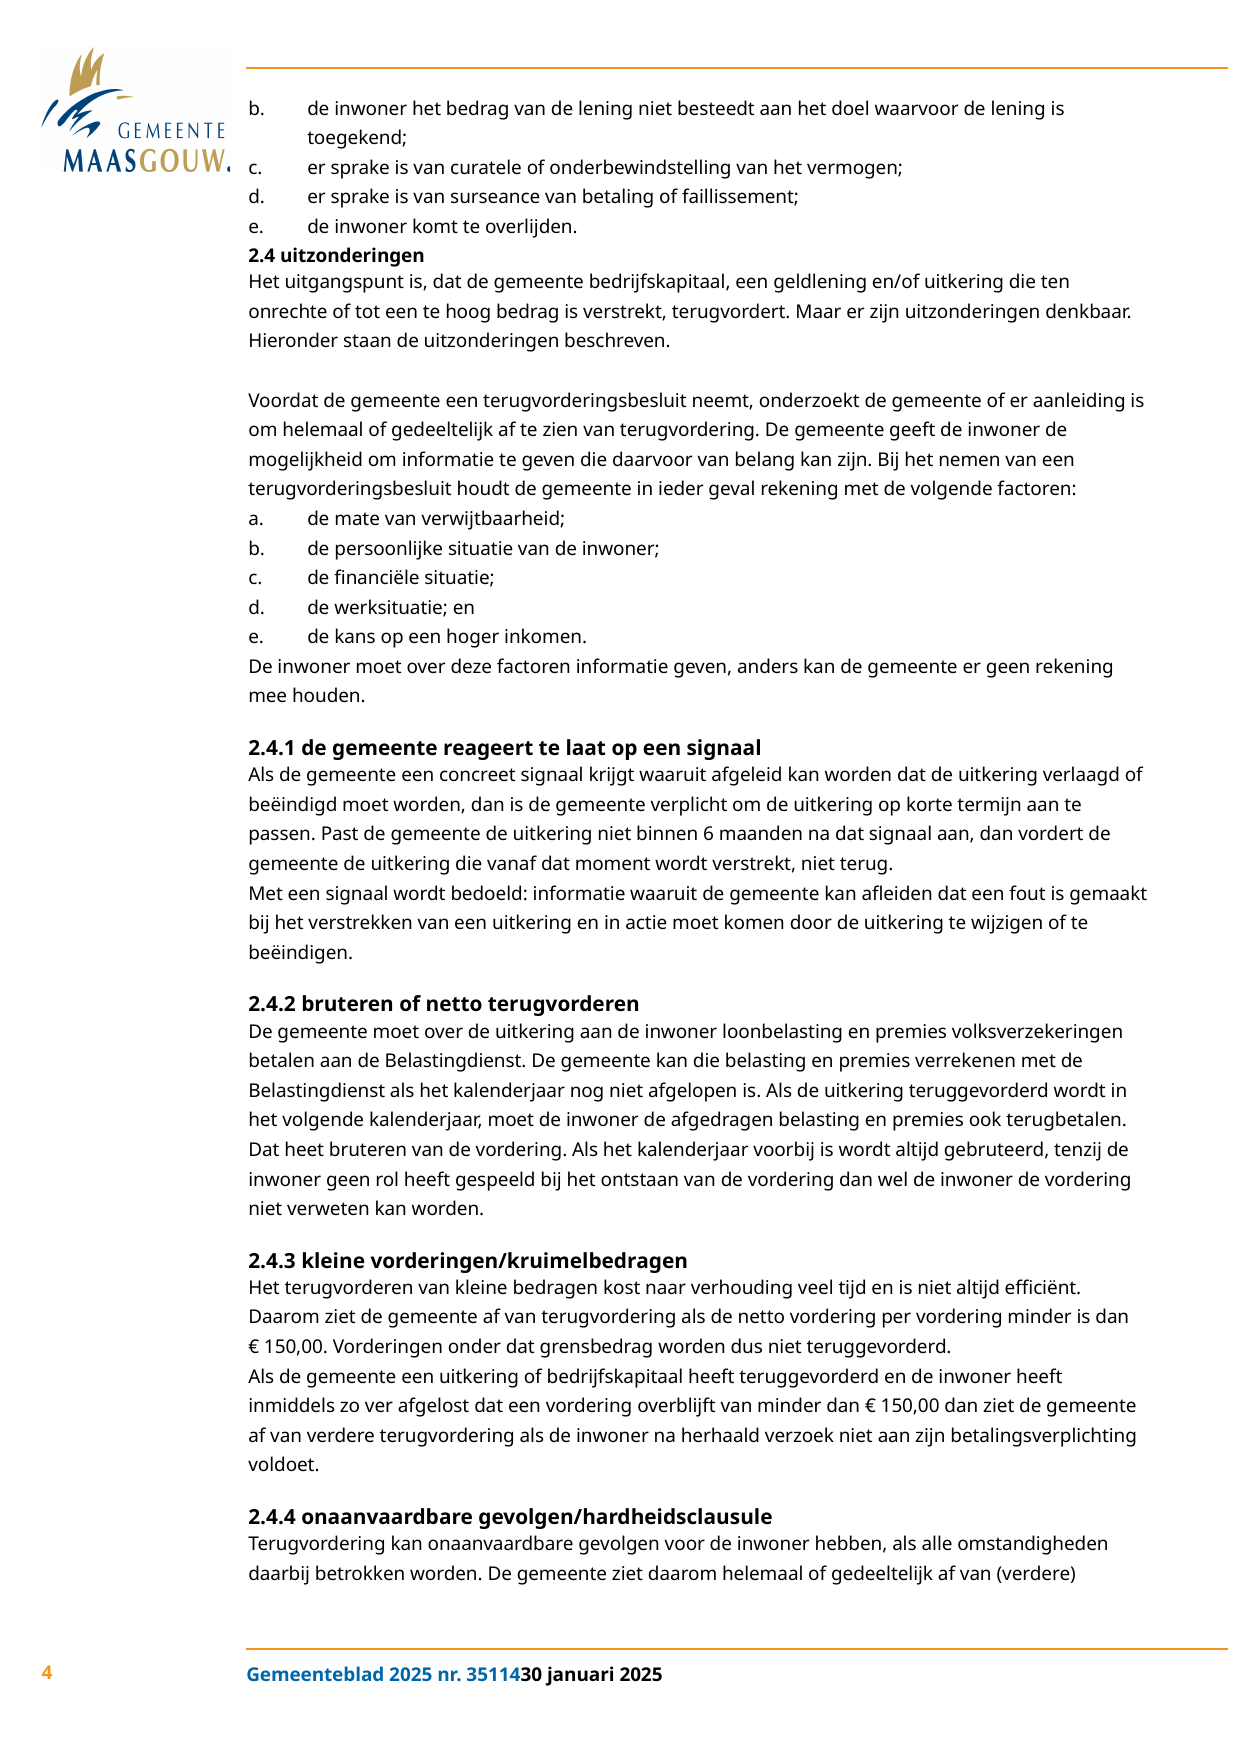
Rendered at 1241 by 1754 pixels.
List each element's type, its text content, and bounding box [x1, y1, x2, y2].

text 2.4.4 onaanvaardbare gevolgen/hardheidsclausule [248, 1502, 1152, 1531]
text Het terugvorderen van kleine bedragen kost naar verhouding veel tijd en is niet altijd efficiënt. Daarom ziet de gemeente af van terugvordering als de netto vordering per vordering minder is dan [248, 1274, 1152, 1329]
list er sprake is van curatele of onderbewindstelling van het vermogen; [248, 154, 1152, 180]
list er sprake is van surseance van betaling of faillissement; [248, 183, 1152, 209]
text 2.4.2 bruteren of netto terugvorderen [248, 989, 1152, 1018]
text 2.4.3 kleine vorderingen/kruimelbedragen [248, 1246, 1152, 1274]
text € 150,00. Vorderingen onder dat grensbedrag worden dus niet teruggevorderd. [248, 1333, 1152, 1359]
list de mate van verwijtbaarheid; [248, 505, 1152, 531]
list de financiële situatie; [248, 564, 1152, 590]
text Terugvordering kan onaanvaardbare gevolgen voor de inwoner hebben, als alle omstandigheden daarbij betrokken worden. De gemeente ziet daarom helemaal of gedeeltelijk af van (verdere) [248, 1531, 1152, 1586]
text De gemeente moet over de uitkering aan de inwoner loonbelasting en premies volksverzekeringen betalen aan de Belastingdienst. De gemeente kan die belasting en premies verrekenen met de Belastingdienst als het kalenderjaar nog niet afgelopen is. Als de uitkering teruggevorderd wordt in het volgende kalenderjaar, moet de inwoner de afgedragen belasting en premies ook terugbetalen. Dat heet bruteren van de vordering. Als het kalenderjaar voorbij is wordt altijd gebruteerd, tenzij de inwoner geen rol heeft gespeeld bij het ontstaan van de vordering dan wel de inwoner de vordering niet verweten kan worden. [248, 1018, 1152, 1221]
text Met een signaal wordt bedoeld: informatie waaruit de gemeente kan afleiden dat een fout is gemaakt bij het verstrekken van een uitkering en in actie moet komen door de uitkering te wijzigen of te beëindigen. [248, 880, 1152, 965]
list de inwoner het bedrag van de lening niet besteedt aan het doel waarvoor de lening is toegekend; [248, 95, 1152, 150]
list de kans op een hoger inkomen. [248, 623, 1152, 649]
text 2.4.1 de gemeente reageert te laat op een signaal [248, 733, 1152, 761]
text Als de gemeente een uitkering of bedrijfskapitaal heeft teruggevorderd en de inwoner heeft inmiddels zo ver afgelost dat een vordering overblijft van minder dan € 150,00 dan ziet de gemeente af van verdere terugvordering als de inwoner na herhaald verzoek niet aan zijn betalingsverplichting voldoet. [248, 1363, 1152, 1477]
list de werksituatie; en [248, 594, 1152, 619]
text Als de gemeente een concreet signaal krijgt waaruit afgeleid kan worden dat de uitkering verlaagd of beëindigd moet worden, dan is de gemeente verplicht om de uitkering op korte termijn aan te passen. Past de gemeente de uitkering niet binnen 6 maanden na dat signaal aan, dan vordert de gemeente de uitkering die vanaf dat moment wordt verstrekt, niet terug. [248, 761, 1152, 876]
text De inwoner moet over deze factoren informatie geven, anders kan de gemeente er geen rekening mee houden. [248, 653, 1152, 708]
list de inwoner komt te overlijden. [248, 213, 1152, 239]
text Voordat de gemeente een terugvorderingsbesluit neemt, onderzoekt de gemeente of er aanleiding is om helemaal of gedeeltelijk af te zien van terugvordering. De gemeente geeft de inwoner de mogelijkheid om informatie te geven die daarvoor van belang kan zijn. Bij het nemen van een terugvorderingsbesluit houdt de gemeente in ieder geval rekening met de volgende factoren: [248, 387, 1152, 501]
list de persoonlijke situatie van de inwoner; [248, 535, 1152, 560]
picture [41, 47, 231, 172]
text 2.4 uitzonderingen [248, 243, 1152, 268]
text Het uitgangspunt is, dat de gemeente bedrijfskapitaal, een geldlening en/of uitkering die ten onrechte of tot een te hoog bedrag is verstrekt, terugvordert. Maar er zijn uitzonderingen denkbaar. Hieronder staan de uitzonderingen beschreven. [248, 268, 1152, 353]
